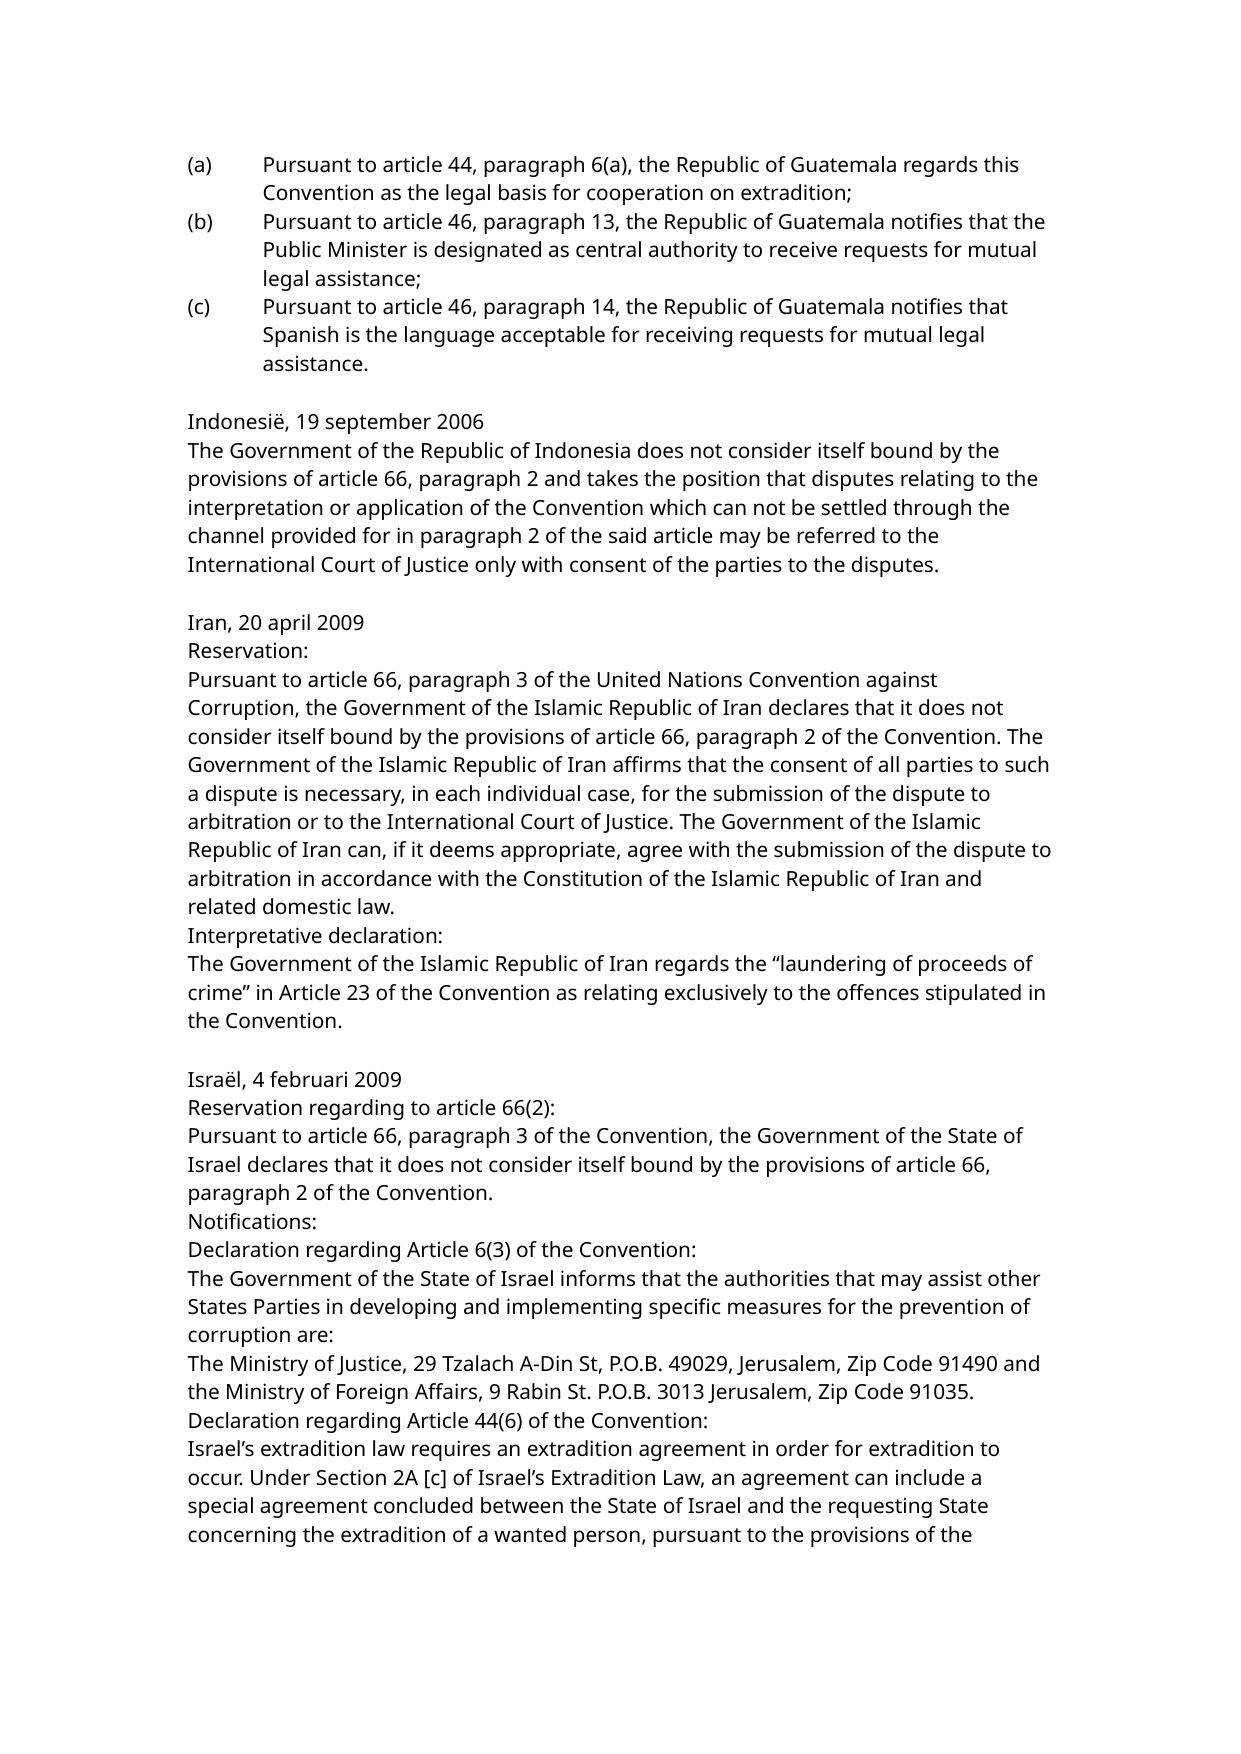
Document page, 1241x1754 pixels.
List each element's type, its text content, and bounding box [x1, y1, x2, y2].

text Israel’s extradition law requires an extradition agreement in order for extradition to occur. Under Section 2A [c] of Israel’s Extradition Law, an agreement can include a special agreement concluded between the State of Israel and the requesting State concerning the extradition of a wanted person, pursuant to the provisions of the [187, 1434, 1053, 1548]
list Pursuant to article 44, paragraph 6(a), the Republic of Guatemala regards this Convention as the legal basis for cooperation on extradition; [187, 150, 1053, 207]
text Pursuant to article 66, paragraph 3 of the United Nations Convention against Corruption, the Government of the Islamic Republic of Iran declares that it does not consider itself bound by the provisions of article 66, paragraph 2 of the Convention. The Government of the Islamic Republic of Iran affirms that the consent of all parties to such a dispute is necessary, in each individual case, for the submission of the dispute to arbitration or to the International Court of Justice. The Government of the Islamic Republic of Iran can, if it deems appropriate, agree with the submission of the dispute to arbitration in accordance with the Constitution of the Islamic Republic of Iran and related domestic law. [187, 665, 1053, 921]
list Pursuant to article 46, paragraph 13, the Republic of Guatemala notifies that the Public Minister is designated as central authority to receive requests for mutual legal assistance; [187, 207, 1053, 292]
text Reservation regarding to article 66(2): [187, 1093, 1053, 1122]
text The Government of the State of Israel informs that the authorities that may assist other States Parties in developing and implementing specific measures for the prevention of corruption are: [187, 1264, 1053, 1349]
text Interpretative declaration: [187, 921, 1053, 949]
text Indonesië, 19 september 2006 [187, 407, 1053, 436]
text Declaration regarding Article 6(3) of the Convention: [187, 1235, 1053, 1264]
text Iran, 20 april 2009 [187, 608, 1053, 637]
text Pursuant to article 66, paragraph 3 of the Convention, the Government of the State of Israel declares that it does not consider itself bound by the provisions of article 66, paragraph 2 of the Convention. [187, 1122, 1053, 1207]
text Israël, 4 februari 2009 [187, 1065, 1053, 1093]
text The Government of the Republic of Indonesia does not consider itself bound by the provisions of article 66, paragraph 2 and takes the position that disputes relating to the interpretation or application of the Convention which can not be settled through the channel provided for in paragraph 2 of the said article may be referred to the International Court of Justice only with consent of the parties to the disputes. [187, 436, 1053, 578]
text The Government of the Islamic Republic of Iran regards the “laundering of proceeds of crime” in Article 23 of the Convention as relating exclusively to the offences stipulated in the Convention. [187, 949, 1053, 1035]
text Declaration regarding Article 44(6) of the Convention: [187, 1406, 1053, 1434]
list Pursuant to article 46, paragraph 14, the Republic of Guatemala notifies that Spanish is the language acceptable for receiving requests for mutual legal assistance. [187, 292, 1053, 377]
text The Ministry of Justice, 29 Tzalach A-Din St, P.O.B. 49029, Jerusalem, Zip Code 91490 and the Ministry of Foreign Affairs, 9 Rabin St. P.O.B. 3013 Jerusalem, Zip Code 91035. [187, 1349, 1053, 1406]
text Reservation: [187, 637, 1053, 665]
text Notifications: [187, 1207, 1053, 1235]
